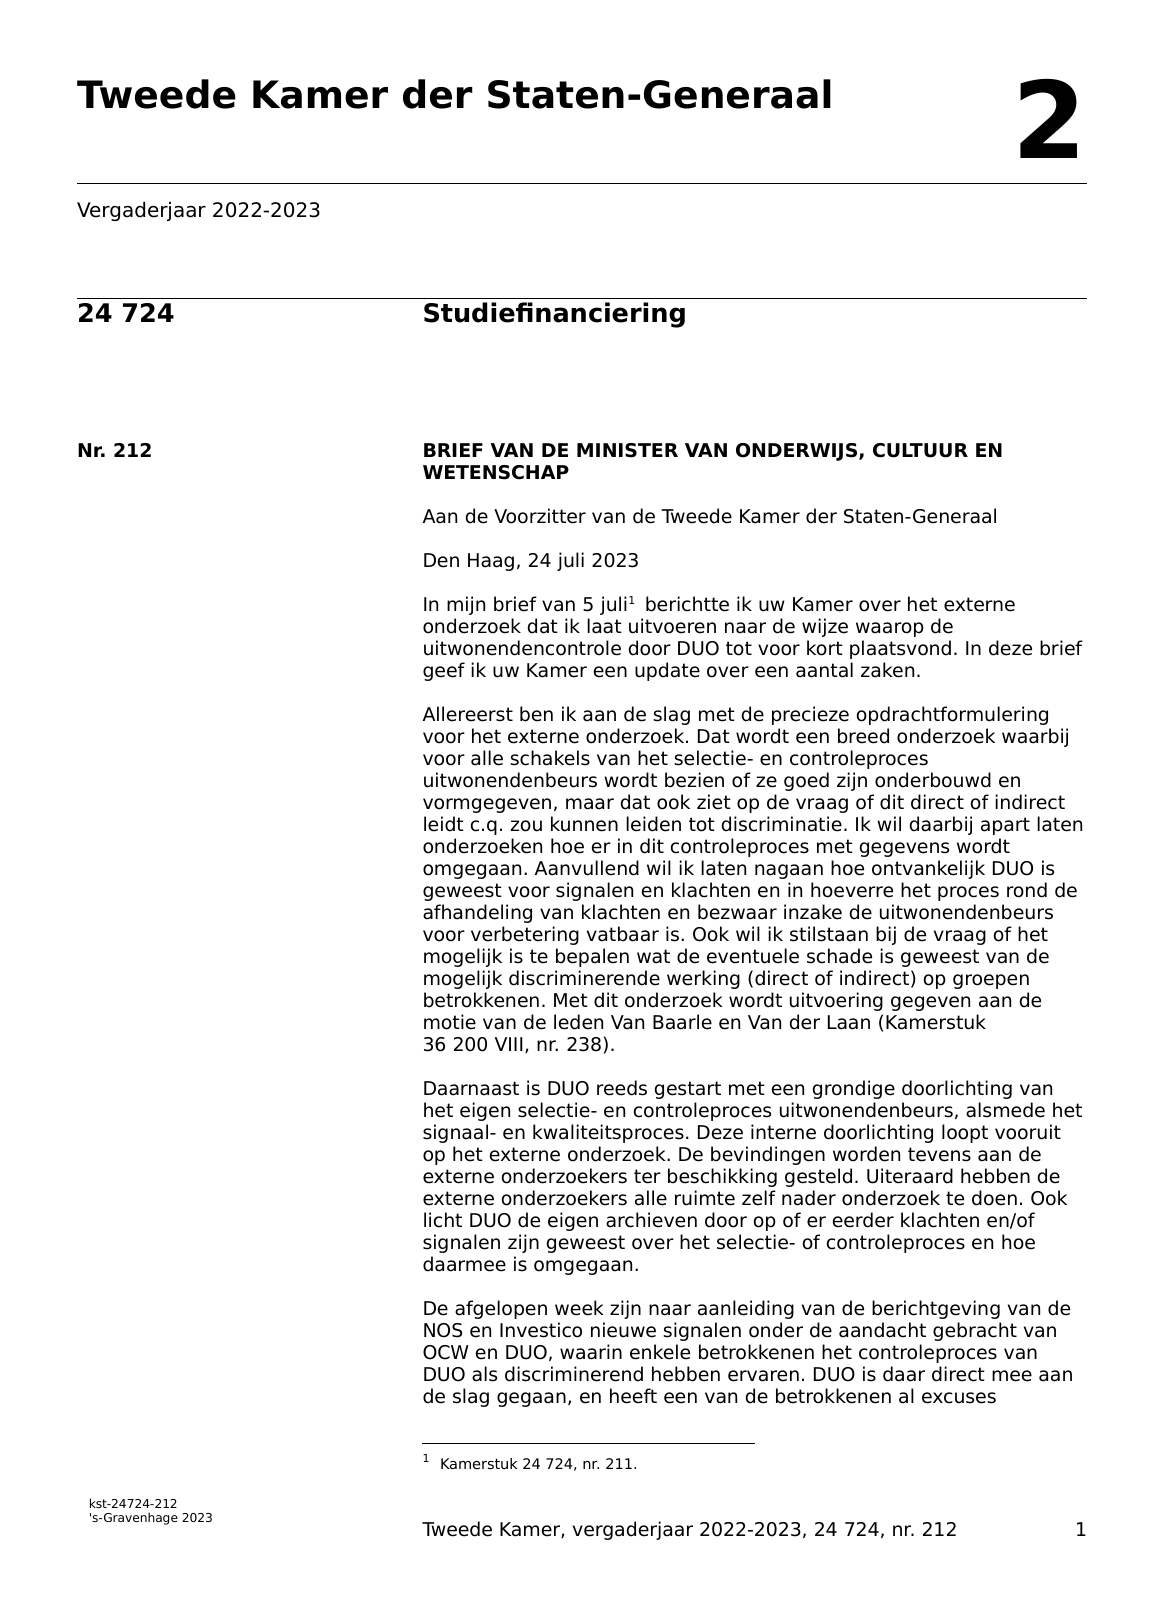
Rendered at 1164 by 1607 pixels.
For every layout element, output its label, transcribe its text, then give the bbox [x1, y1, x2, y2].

text Den Haag, 24 juli 2023 [422, 550, 1087, 572]
table_header 2 [886, 59, 1087, 183]
text 's-Gravenhage 2023 [88, 1511, 323, 1525]
text In mijn brief van 5 juli berichtte ik uw Kamer over het externe onderzoek dat ik laat uitvoeren naar de wijze waarop de uitwonendencontrole door DUO tot voor kort plaatsvond. In deze brief geef ik uw Kamer een update over een aantal zaken. [422, 594, 1087, 682]
subtitle Nr. 212 BRIEF VAN DE MINISTER VAN ONDERWIJS, CULTUUR EN WETENSCHAP [77, 440, 1087, 484]
text kst-24724-212 [88, 1497, 323, 1511]
text Aan de Voorzitter van de Tweede Kamer der Staten-Generaal [422, 506, 1087, 528]
text De afgelopen week zijn naar aanleiding van de berichtgeving van de NOS en Investico nieuwe signalen onder de aandacht gebracht van OCW en DUO, waarin enkele betrokkenen het controleproces van DUO als discriminerend hebben ervaren. DUO is daar direct mee aan de slag gegaan, en heeft een van de betrokkenen al excuses [422, 1298, 1087, 1408]
subtitle 24 724 Studiefinanciering [77, 299, 1087, 329]
table_cell Vergaderjaar 2022-2023 [77, 184, 1087, 298]
text Allereerst ben ik aan de slag met de precieze opdrachtformulering voor het externe onderzoek. Dat wordt een breed onderzoek waarbij voor alle schakels van het selectie- en controleproces uitwonendenbeurs wordt bezien of ze goed zijn onderbouwd en vormgegeven, maar dat ook ziet op de vraag of dit direct of indirect leidt c.q. zou kunnen leiden tot discriminatie. Ik wil daarbij apart laten onderzoeken hoe er in dit controleproces met gegevens wordt omgegaan. Aanvullend wil ik laten nagaan hoe ontvankelijk DUO is geweest voor signalen en klachten en in hoeverre het proces rond de afhandeling van klachten en bezwaar inzake de uitwonendenbeurs voor verbetering vatbaar is. Ook wil ik stilstaan bij de vraag of het mogelijk is te bepalen wat de eventuele schade is geweest van de mogelijk discriminerende werking (direct of indirect) op groepen betrokkenen. Met dit onderzoek wordt uitvoering gegeven aan de motie van de leden Van Baarle en Van der Laan (Kamerstuk 36 200 VIII, nr. 238). [422, 704, 1087, 1056]
text Daarnaast is DUO reeds gestart met een grondige doorlichting van het eigen selectie- en controleproces uitwonendenbeurs, alsmede het signaal- en kwaliteitsproces. Deze interne doorlichting loopt vooruit op het externe onderzoek. De bevindingen worden tevens aan de externe onderzoekers ter beschikking gesteld. Uiteraard hebben de externe onderzoekers alle ruimte zelf nader onderzoek te doen. Ook licht DUO de eigen archieven door op of er eerder klachten en/of signalen zijn geweest over het selectie- of controleproces en hoe daarmee is omgegaan. [422, 1078, 1087, 1276]
text Kamerstuk 24 724, nr. 211. [422, 1452, 1087, 1474]
table_header Tweede Kamer der Staten-Generaal [77, 59, 886, 183]
